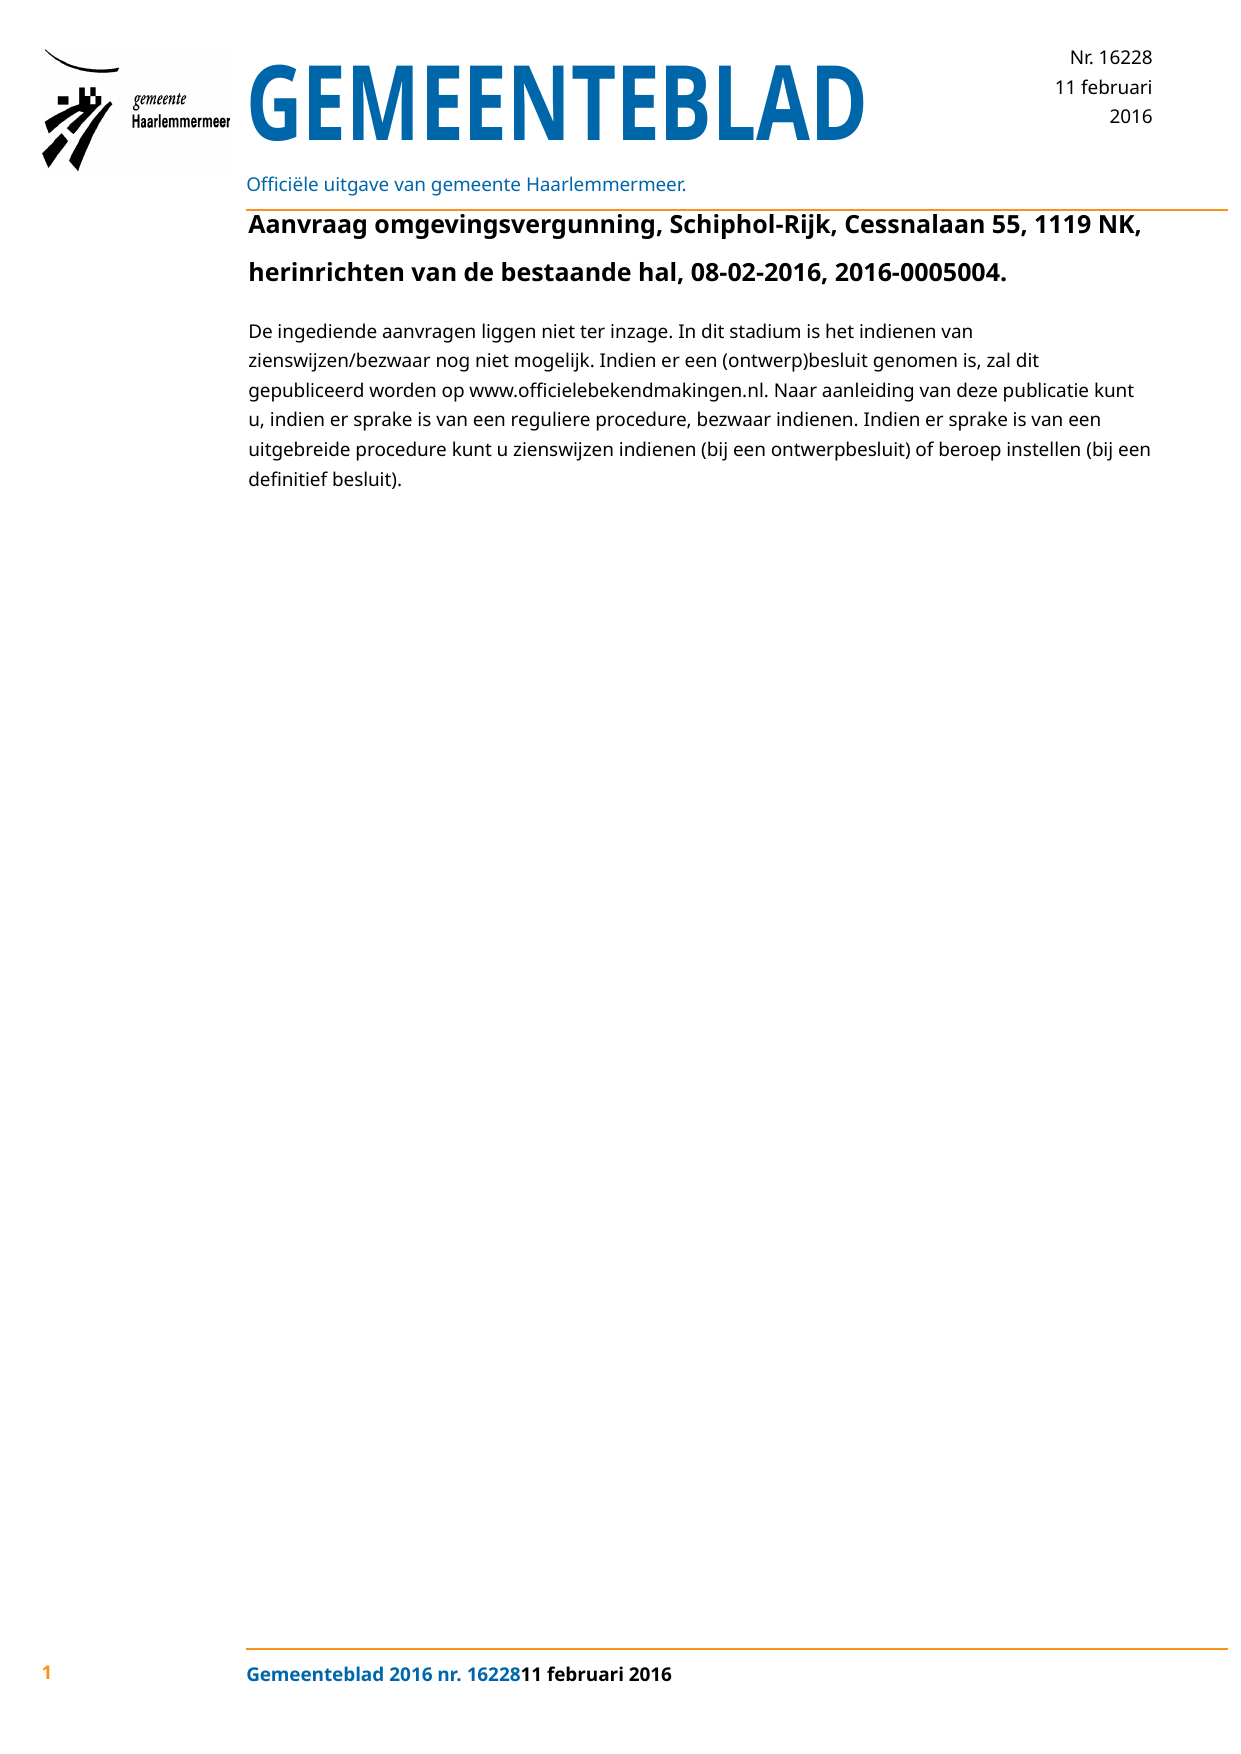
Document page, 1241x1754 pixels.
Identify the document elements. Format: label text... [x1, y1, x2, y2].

picture [41, 47, 231, 172]
text De ingediende aanvragen liggen niet ter inzage. In dit stadium is het indienen van zienswijzen/bezwaar nog niet mogelijk. Indien er een (ontwerp)besluit genomen is, zal dit gepubliceerd worden op www.officielebekendmakingen.nl. Naar aanleiding van deze publicatie kunt u, indien er sprake is van een reguliere procedure, bezwaar indienen. Indien er sprake is van een uitgebreide procedure kunt u zienswijzen indienen (bij een ontwerpbesluit) of beroep instellen (bij een definitief besluit). [248, 318, 1152, 492]
text Aanvraag omgevingsvergunning, Schiphol-Rijk, Cessnalaan 55, 1119 NK, herinrichten van de bestaande hal, 08-02-2016, 2016-0005004. [248, 211, 1152, 288]
